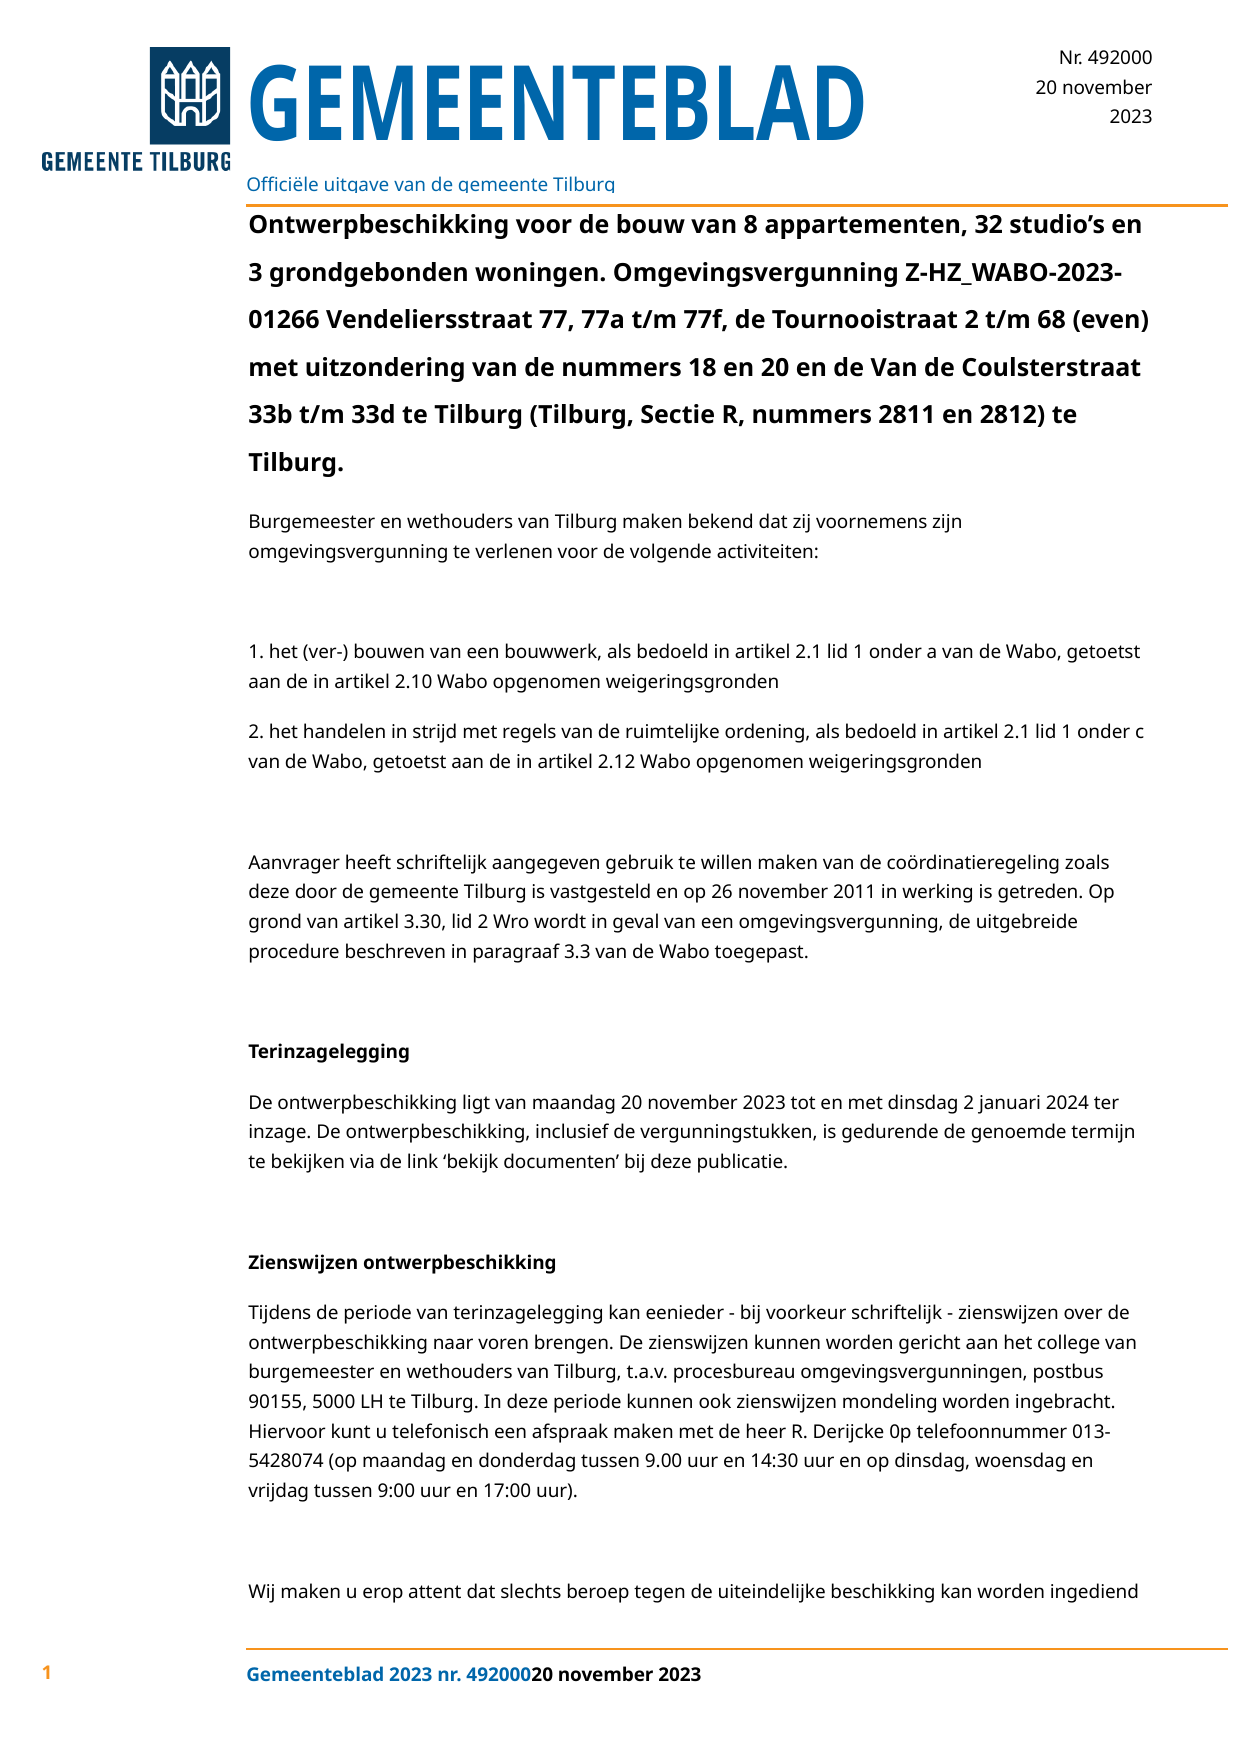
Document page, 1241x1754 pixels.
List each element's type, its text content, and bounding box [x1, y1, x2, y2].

text Terinzagelegging [248, 1039, 1152, 1064]
text Ontwerpbeschikking voor de bouw van 8 appartementen, 32 studio’s en 3 grondgebonden woningen. Omgevingsvergunning Z-HZ_WABO-2023-01266 Vendeliersstraat 77, 77a t/m 77f, de Tournooistraat 2 t/m 68 (even) met uitzondering van de nummers 18 en 20 en de Van de Coulsterstraat 33b t/m 33d te Tilburg (Tilburg, Sectie R, nummers 2811 en 2812) te Tilburg. [248, 207, 1152, 479]
text Tijdens de periode van terinzagelegging kan eenieder - bij voorkeur schriftelijk - zienswijzen over de ontwerpbeschikking naar voren brengen. De zienswijzen kunnen worden gericht aan het college van burgemeester en wethouders van Tilburg, t.a.v. procesbureau omgevingsvergunningen, postbus 90155, 5000 LH te Tilburg. In deze periode kunnen ook zienswijzen mondeling worden ingebracht. Hiervoor kunt u telefonisch een afspraak maken met de heer R. Derijcke 0p telefoonnummer 013-5428074 (op maandag en donderdag tussen 9.00 uur en 14:30 uur en op dinsdag, woensdag en vrijdag tussen 9:00 uur en 17:00 uur). [248, 1299, 1152, 1503]
text 2. het handelen in strijd met regels van de ruimtelijke ordening, als bedoeld in artikel 2.1 lid 1 onder c van de Wabo, getoetst aan de in artikel 2.12 Wabo opgenomen weigeringsgronden [248, 719, 1152, 774]
picture [41, 47, 231, 172]
text Aanvrager heeft schriftelijk aangegeven gebruik te willen maken van de coördinatieregeling zoals deze door de gemeente Tilburg is vastgesteld en op 26 november 2011 in werking is getreden. Op grond van artikel 3.30, lid 2 Wro wordt in geval van een omgevingsvergunning, de uitgebreide procedure beschreven in paragraaf 3.3 van de Wabo toegepast. [248, 849, 1152, 964]
text Zienswijzen ontwerpbeschikking [248, 1249, 1152, 1275]
text Wij maken u erop attent dat slechts beroep tegen de uiteindelijke beschikking kan worden ingediend [248, 1578, 1152, 1604]
text 1. het (ver-) bouwen van een bouwwerk, als bedoeld in artikel 2.1 lid 1 onder a van de Wabo, getoetst aan de in artikel 2.10 Wabo opgenomen weigeringsgronden [248, 639, 1152, 694]
text De ontwerpbeschikking ligt van maandag 20 november 2023 tot en met dinsdag 2 januari 2024 ter inzage. De ontwerpbeschikking, inclusief de vergunningstukken, is gedurende de genoemde termijn te bekijken via de link ‘bekijk documenten’ bij deze publicatie. [248, 1089, 1152, 1174]
text Burgemeester en wethouders van Tilburg maken bekend dat zij voornemens zijn omgevingsvergunning te verlenen voor de volgende activiteiten: [248, 508, 1152, 564]
